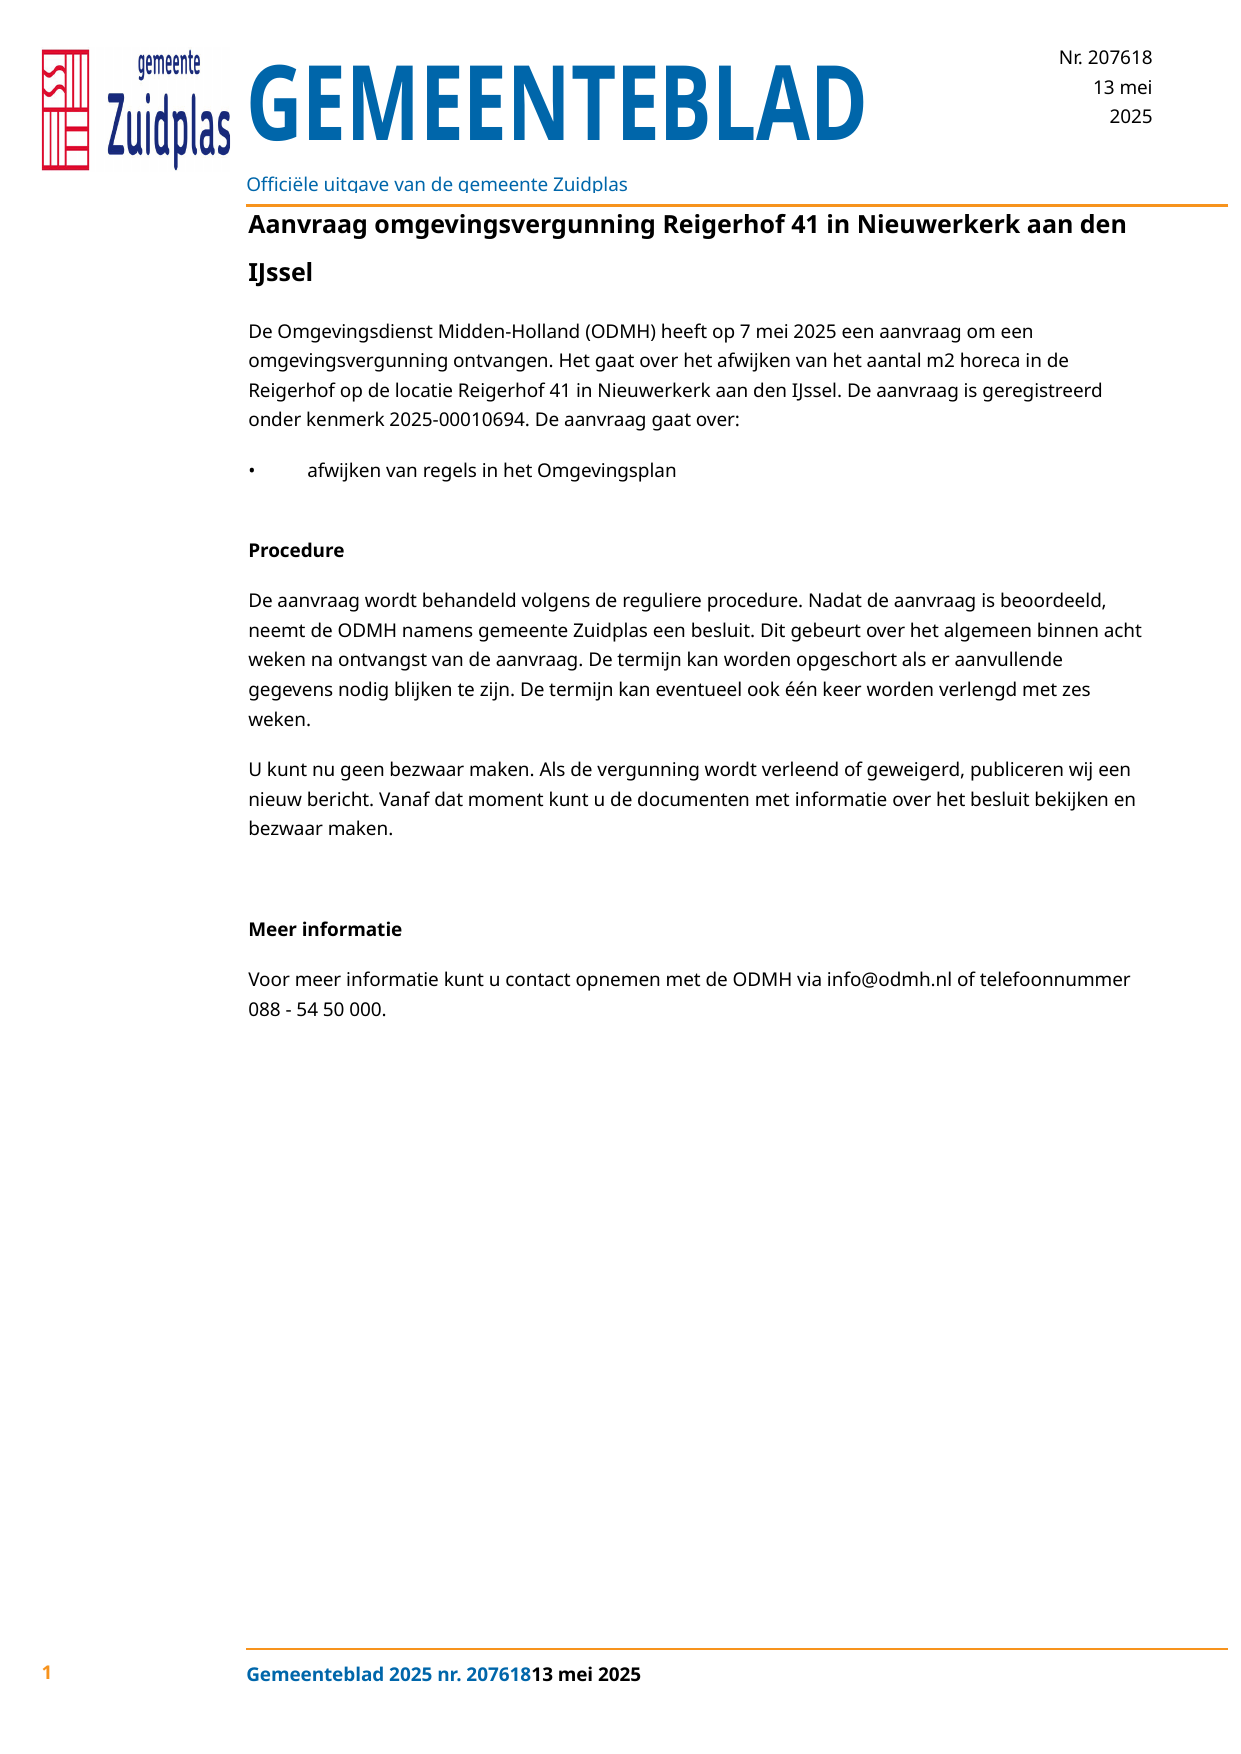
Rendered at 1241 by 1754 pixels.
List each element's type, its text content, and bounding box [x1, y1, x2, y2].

text U kunt nu geen bezwaar maken. Als de vergunning wordt verleend of geweigerd, publiceren wij een nieuw bericht. Vanaf dat moment kunt u de documenten met informatie over het besluit bekijken en bezwaar maken. [248, 756, 1152, 841]
text De aanvraag wordt behandeld volgens de reguliere procedure. Nadat de aanvraag is beoordeeld, neemt de ODMH namens gemeente Zuidplas een besluit. Dit gebeurt over het algemeen binnen acht weken na ontvangst van de aanvraag. De termijn kan worden opgeschort als er aanvullende gegevens nodig blijken te zijn. De termijn kan eventueel ook één keer worden verlengd met zes weken. [248, 587, 1152, 732]
list afwijken van regels in het Omgevingsplan [248, 457, 1152, 483]
text Aanvraag omgevingsvergunning Reigerhof 41 in Nieuwerkerk aan den IJssel [248, 207, 1152, 288]
text De Omgevingsdienst Midden-Holland (ODMH) heeft op 7 mei 2025 een aanvraag om een omgevingsvergunning ontvangen. Het gaat over het afwijken van het aantal m2 horeca in de Reigerhof op de locatie Reigerhof 41 in Nieuwerkerk aan den IJssel. De aanvraag is geregistreerd onder kenmerk 2025-00010694. De aanvraag gaat over: [248, 318, 1152, 432]
text Procedure [248, 537, 1152, 563]
picture [41, 47, 231, 172]
text Voor meer informatie kunt u contact opnemen met de ODMH via info@odmh.nl of telefoonnummer 088 - 54 50 000. [248, 967, 1152, 1022]
text Meer informatie [248, 916, 1152, 942]
